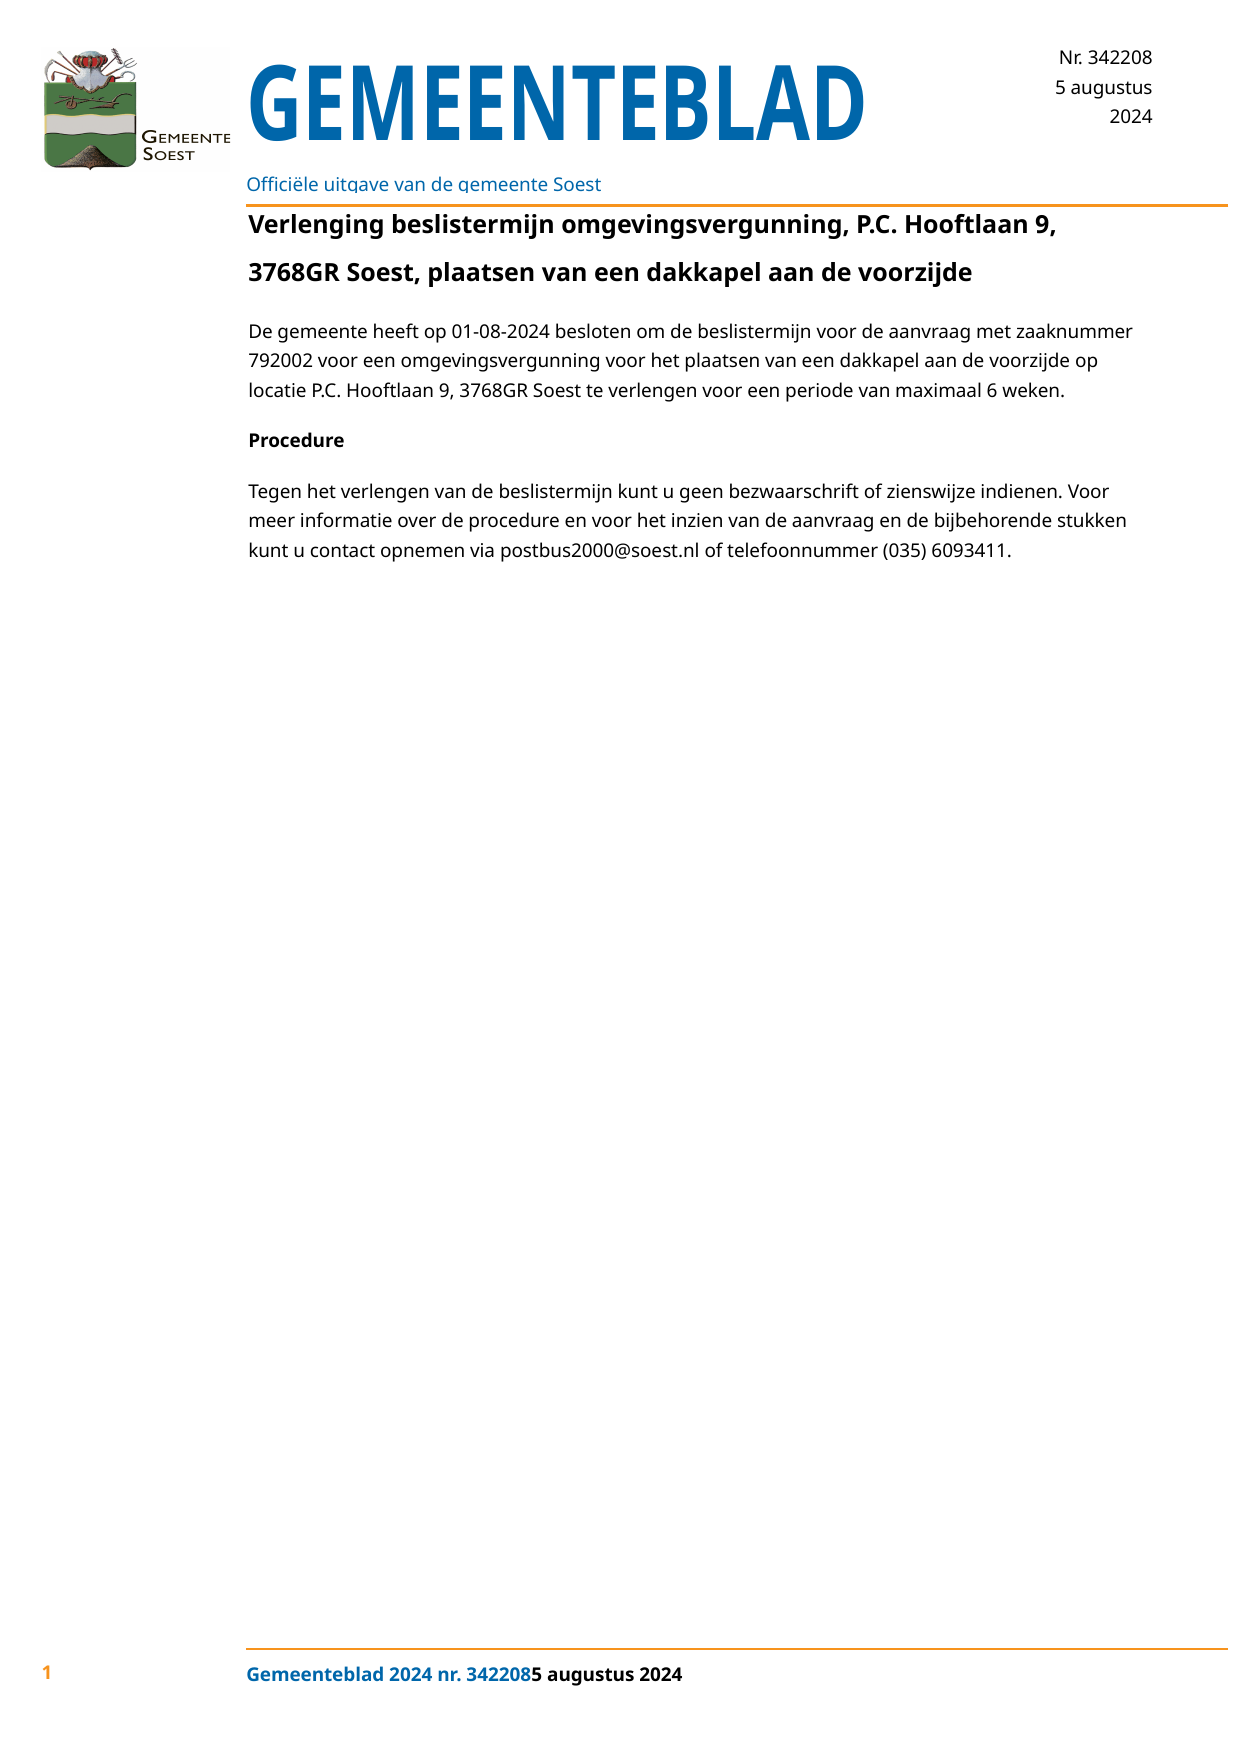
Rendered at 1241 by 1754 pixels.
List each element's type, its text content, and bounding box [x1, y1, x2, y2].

text Tegen het verlengen van de beslistermijn kunt u geen bezwaarschrift of zienswijze indienen. Voor meer informatie over de procedure en voor het inzien van de aanvraag en de bijbehorende stukken kunt u contact opnemen via postbus2000@soest.nl of telefoonnummer (035) 6093411. [248, 478, 1152, 563]
picture [41, 47, 231, 172]
text Verlenging beslistermijn omgevingsvergunning, P.C. Hooftlaan 9, 3768GR Soest, plaatsen van een dakkapel aan de voorzijde [248, 207, 1152, 288]
text De gemeente heeft op 01-08-2024 besloten om de beslistermijn voor de aanvraag met zaaknummer 792002 voor een omgevingsvergunning voor het plaatsen van een dakkapel aan de voorzijde op locatie P.C. Hooftlaan 9, 3768GR Soest te verlengen voor een periode van maximaal 6 weken. [248, 318, 1152, 403]
text Procedure [248, 427, 1152, 453]
